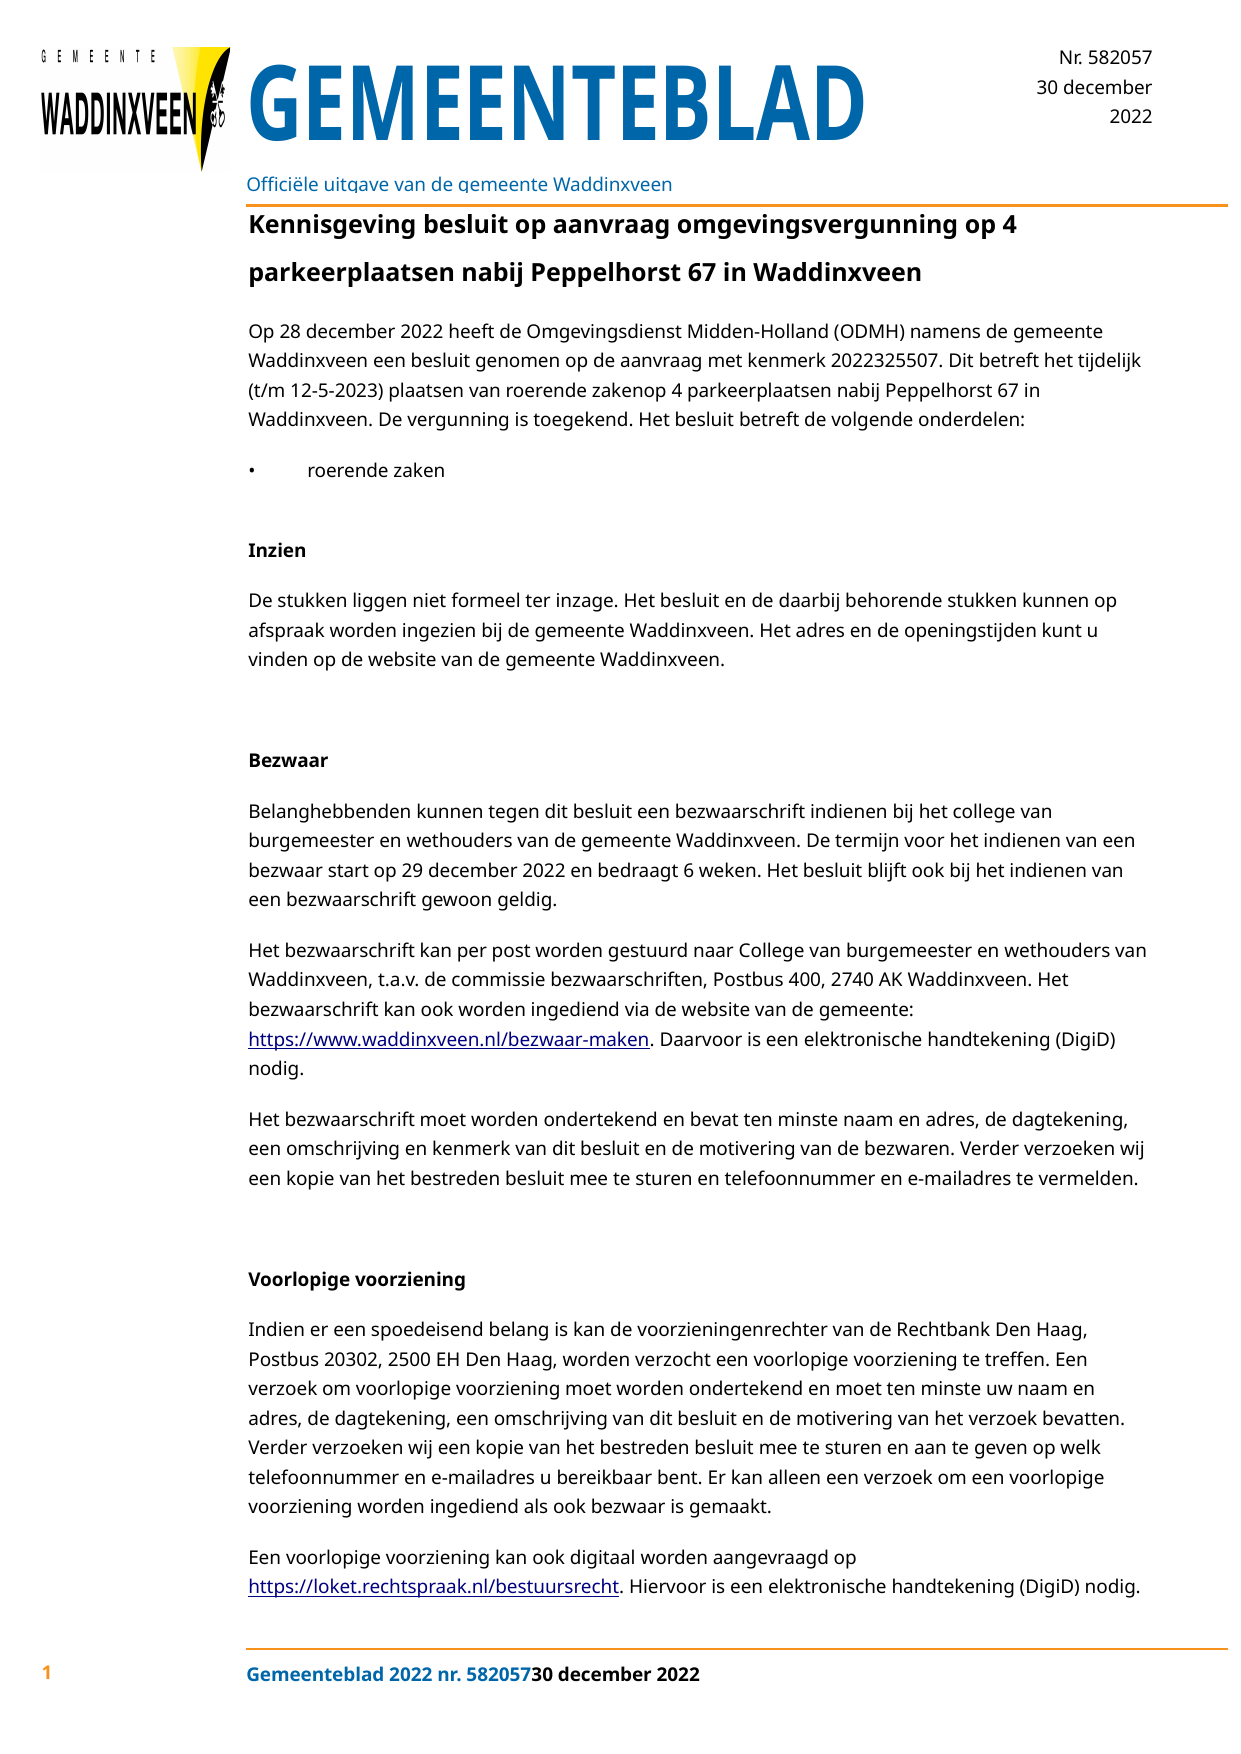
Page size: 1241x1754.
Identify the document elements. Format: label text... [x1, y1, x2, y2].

text Bezwaar [248, 747, 1152, 773]
text Belanghebbenden kunnen tegen dit besluit een bezwaarschrift indienen bij het college van burgemeester en wethouders van de gemeente Waddinxveen. De termijn voor het indienen van een bezwaar start op 29 december 2022 en bedraagt 6 weken. Het besluit blijft ook bij het indienen van een bezwaarschrift gewoon geldig. [248, 798, 1152, 912]
text Voorlopige voorziening [248, 1266, 1152, 1292]
text Indien er een spoedeisend belang is kan de voorzieningenrechter van de Rechtbank Den Haag, Postbus 20302, 2500 EH Den Haag, worden verzocht een voorlopige voorziening te treffen. Een verzoek om voorlopige voorziening moet worden ondertekend en moet ten minste uw naam en adres, de dagtekening, een omschrijving van dit besluit en de motivering van het verzoek bevatten. Verder verzoeken wij een kopie van het bestreden besluit mee te sturen en aan te geven op welk telefoonnummer en e-mailadres u bereikbaar bent. Er kan alleen een verzoek om een voorlopige voorziening worden ingediend als ook bezwaar is gemaakt. [248, 1316, 1152, 1519]
picture [41, 47, 231, 172]
text Inzien [248, 537, 1152, 563]
text Het bezwaarschrift kan per post worden gestuurd naar College van burgemeester en wethouders van Waddinxveen, t.a.v. de commissie bezwaarschriften, Postbus 400, 2740 AK Waddinxveen. Het bezwaarschrift kan ook worden ingediend via de website van de gemeente: https://www.waddinxveen.nl/bezwaar-maken. Daarvoor is een elektronische handtekening (DigiD) nodig. [248, 937, 1152, 1081]
list roerende zaken [248, 457, 1152, 483]
text De stukken liggen niet formeel ter inzage. Het besluit en de daarbij behorende stukken kunnen op afspraak worden ingezien bij de gemeente Waddinxveen. Het adres en de openingstijden kunt u vinden op de website van de gemeente Waddinxveen. [248, 587, 1152, 672]
text Kennisgeving besluit op aanvraag omgevingsvergunning op 4 parkeerplaatsen nabij Peppelhorst 67 in Waddinxveen [248, 207, 1152, 288]
text Een voorlopige voorziening kan ook digitaal worden aangevraagd op https://loket.rechtspraak.nl/bestuursrecht. Hiervoor is een elektronische handtekening (DigiD) nodig. [248, 1544, 1152, 1599]
text Het bezwaarschrift moet worden ondertekend en bevat ten minste naam en adres, de dagtekening, een omschrijving en kenmerk van dit besluit en de motivering van de bezwaren. Verder verzoeken wij een kopie van het bestreden besluit mee te sturen en telefoonnummer en e-mailadres te vermelden. [248, 1106, 1152, 1191]
text Op 28 december 2022 heeft de Omgevingsdienst Midden-Holland (ODMH) namens de gemeente Waddinxveen een besluit genomen op de aanvraag met kenmerk 2022325507. Dit betreft het tijdelijk (t/m 12-5-2023) plaatsen van roerende zakenop 4 parkeerplaatsen nabij Peppelhorst 67 in Waddinxveen. De vergunning is toegekend. Het besluit betreft de volgende onderdelen: [248, 318, 1152, 432]
